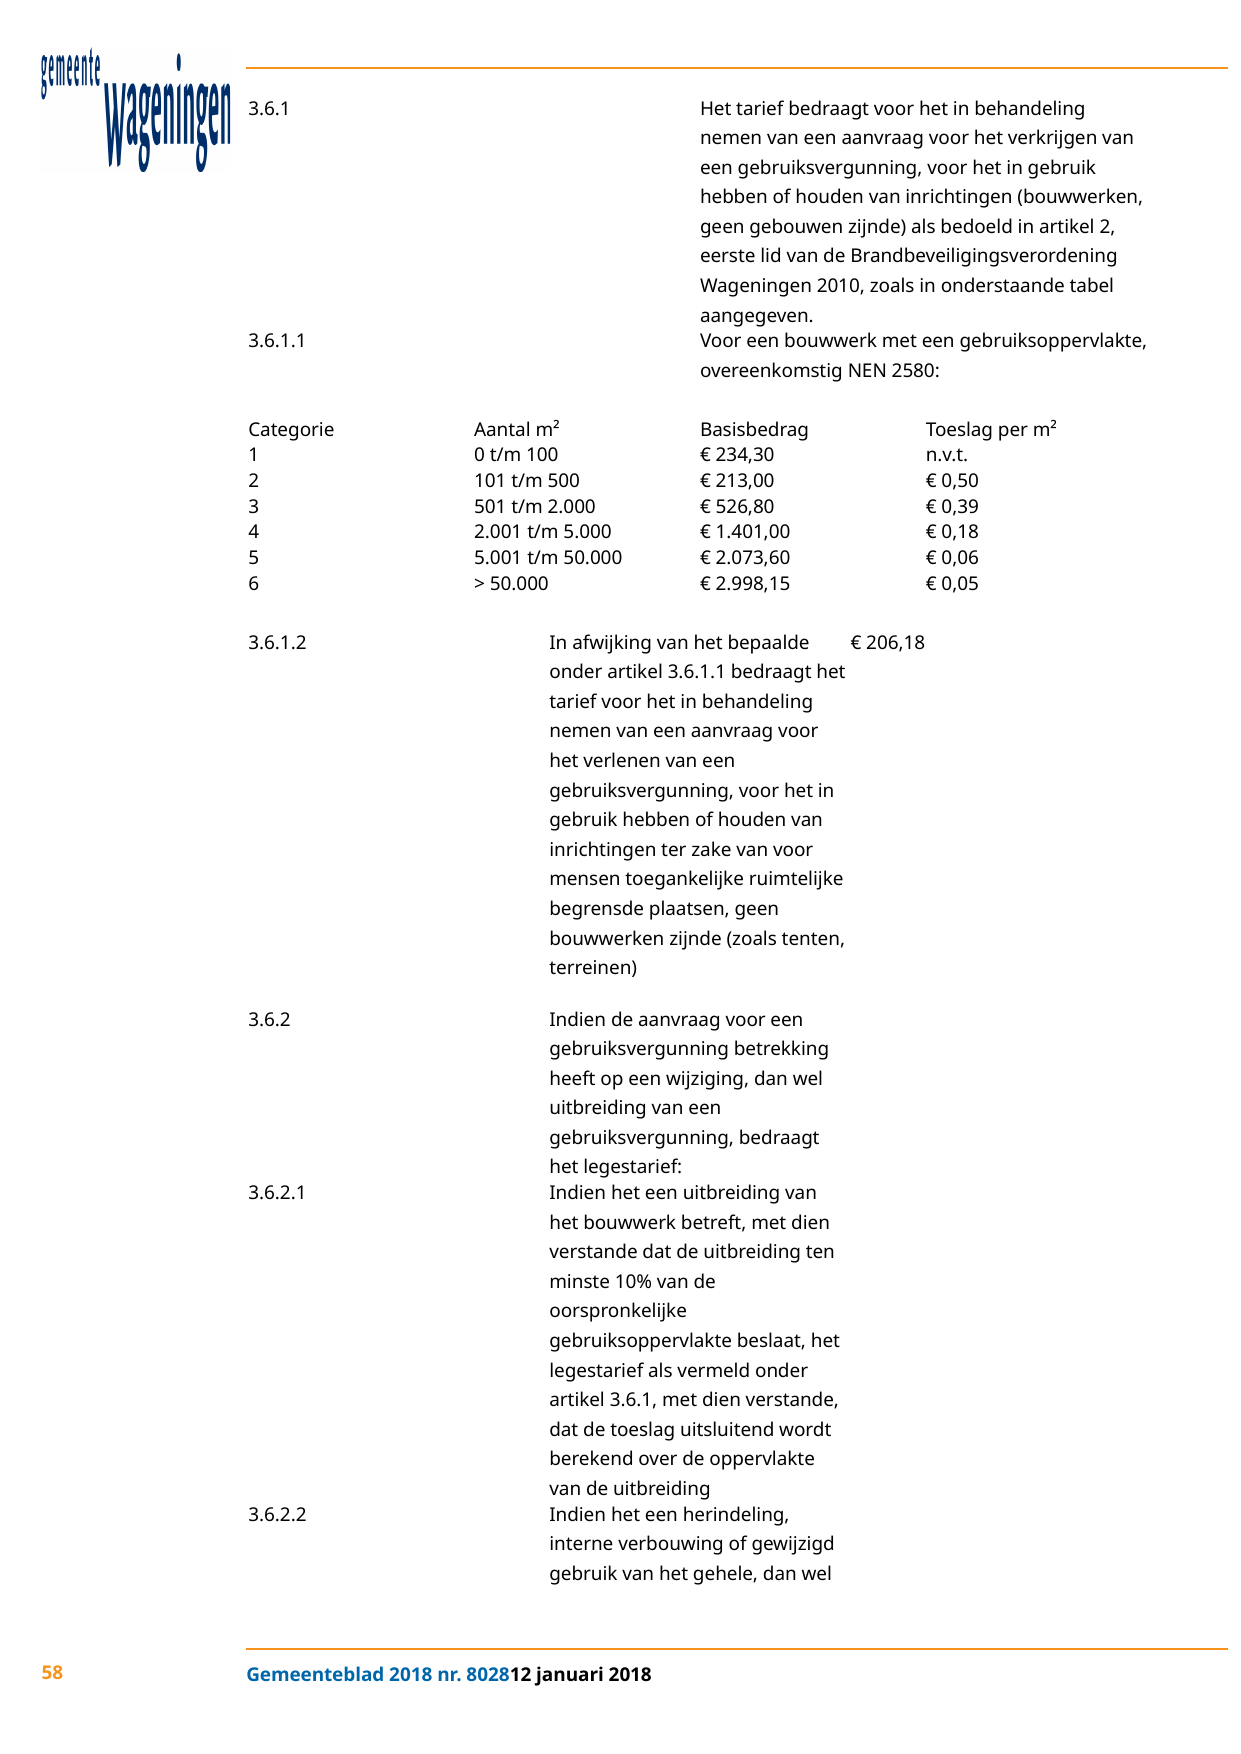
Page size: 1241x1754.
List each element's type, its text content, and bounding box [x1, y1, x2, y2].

table_cell Voor een bouwwerk met een gebruiksoppervlakte, overeenkomstig NEN 2580: [700, 328, 1152, 383]
table_cell € 0,50 [926, 467, 1152, 493]
picture [41, 47, 231, 172]
table_header Basisbedrag [700, 416, 926, 442]
table_cell [549, 980, 850, 1006]
table_cell 2 [248, 467, 474, 493]
table_cell n.v.t. [926, 442, 1152, 467]
table_cell 5.001 t/m 50.000 [474, 545, 700, 570]
table_cell 0 t/m 100 [474, 442, 700, 467]
table_cell 101 t/m 500 [474, 467, 700, 493]
table_cell 3 [248, 493, 474, 519]
table_cell [850, 980, 1152, 1006]
table_cell [850, 1006, 1152, 1179]
table_header Toeslag per m² [926, 416, 1152, 442]
table_header In afwijking van het bepaalde onder artikel 3.6.1.1 bedraagt het tarief voor het in behandeling nemen van een aanvraag voor het verlenen van een gebruiksvergunning, voor het in gebruik hebben of houden van inrichtingen ter zake van voor mensen toegankelijke ruimtelijke begrensde plaatsen, geen bouwwerken zijnde (zoals tenten, terreinen) [549, 629, 850, 980]
table_cell € 0,39 [926, 493, 1152, 519]
table_cell 2.001 t/m 5.000 [474, 519, 700, 544]
table_cell [850, 1501, 1152, 1586]
table_cell > 50.000 [474, 570, 700, 596]
table_cell € 0,18 [926, 519, 1152, 544]
table_cell [850, 1179, 1152, 1501]
table_cell 4 [248, 519, 474, 544]
table_cell € 0,05 [926, 570, 1152, 596]
table_cell € 2.073,60 [700, 545, 926, 570]
table_header 3.6.1.2 [248, 629, 549, 980]
table_cell € 1.401,00 [700, 519, 926, 544]
table_cell 3.6.2 [248, 1006, 549, 1179]
table_header Het tarief bedraagt voor het in behandeling nemen van een aanvraag voor het verkrijgen van een gebruiksvergunning, voor het in gebruik hebben of houden van inrichtingen (bouwwerken, geen gebouwen zijnde) als bedoeld in artikel 2, eerste lid van de Brandbeveiligingsverordening Wageningen 2010, zoals in onderstaande tabel aangegeven. [700, 95, 1152, 328]
table_cell [248, 980, 549, 1006]
table_cell € 2.998,15 [700, 570, 926, 596]
table_cell 6 [248, 570, 474, 596]
table_cell Indien de aanvraag voor een gebruiksvergunning betrekking heeft op een wijziging, dan wel uitbreiding van een gebruiksvergunning, bedraagt het legestarief: [549, 1006, 850, 1179]
table_header Categorie [248, 416, 474, 442]
table_cell 1 [248, 442, 474, 467]
table_cell 3.6.2.2 [248, 1501, 549, 1586]
table_header 3.6.1 [248, 95, 700, 328]
table_cell 501 t/m 2.000 [474, 493, 700, 519]
table_header Aantal m² [474, 416, 700, 442]
table_cell 5 [248, 545, 474, 570]
table_cell € 526,80 [700, 493, 926, 519]
table_cell € 234,30 [700, 442, 926, 467]
table_cell Indien het een uitbreiding van het bouwwerk betreft, met dien verstande dat de uitbreiding ten minste 10% van de oorspronkelijke gebruiksoppervlakte beslaat, het legestarief als vermeld onder artikel 3.6.1, met dien verstande, dat de toeslag uitsluitend wordt berekend over de oppervlakte van de uitbreiding [549, 1179, 850, 1501]
table_cell Indien het een herindeling, interne verbouwing of gewijzigd gebruik van het gehele, dan wel [549, 1501, 850, 1586]
table_cell € 213,00 [700, 467, 926, 493]
table_cell 3.6.1.1 [248, 328, 700, 383]
table_cell € 0,06 [926, 545, 1152, 570]
table_header € 206,18 [850, 629, 1152, 980]
table_cell 3.6.2.1 [248, 1179, 549, 1501]
